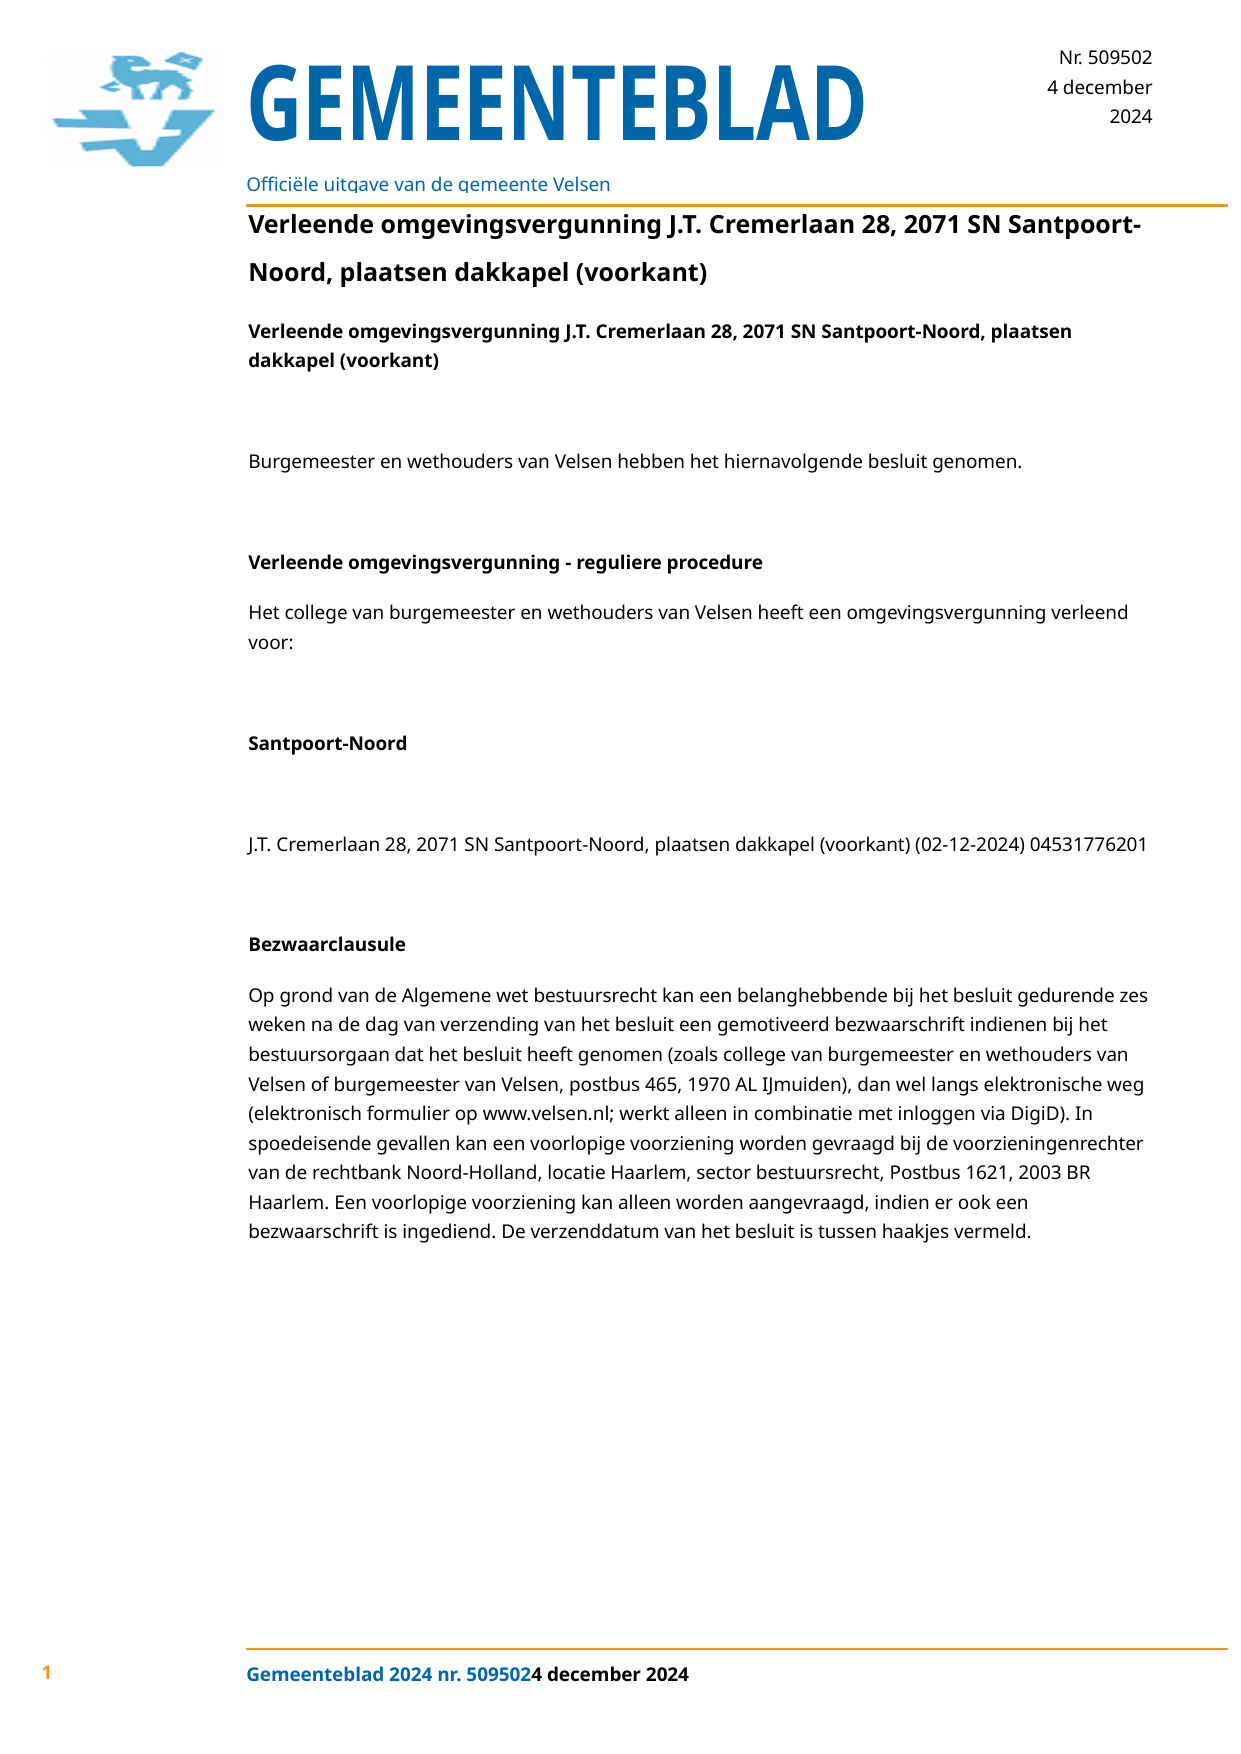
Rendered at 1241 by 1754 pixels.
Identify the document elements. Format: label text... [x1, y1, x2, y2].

text Verleende omgevingsvergunning J.T. Cremerlaan 28, 2071 SN Santpoort-Noord, plaatsen dakkapel (voorkant) [248, 318, 1152, 373]
text Burgemeester en wethouders van Velsen hebben het hiernavolgende besluit genomen. [248, 448, 1152, 474]
picture [41, 47, 231, 172]
text Bezwaarclausule [248, 932, 1152, 957]
text Verleende omgevingsvergunning - reguliere procedure [248, 549, 1152, 575]
text Op grond van de Algemene wet bestuursrecht kan een belanghebbende bij het besluit gedurende zes weken na de dag van verzending van het besluit een gemotiveerd bezwaarschrift indienen bij het bestuursorgaan dat het besluit heeft genomen (zoals college van burgemeester en wethouders van Velsen of burgemeester van Velsen, postbus 465, 1970 AL IJmuiden), dan wel langs elektronische weg (elektronisch formulier op www.velsen.nl; werkt alleen in combinatie met inloggen via DigiD). In spoedeisende gevallen kan een voorlopige voorziening worden gevraagd bij de voorzieningenrechter van de rechtbank Noord-Holland, locatie Haarlem, sector bestuursrecht, Postbus 1621, 2003 BR Haarlem. Een voorlopige voorziening kan alleen worden aangevraagd, indien er ook een bezwaarschrift is ingediend. De verzenddatum van het besluit is tussen haakjes vermeld. [248, 982, 1152, 1244]
text J.T. Cremerlaan 28, 2071 SN Santpoort-Noord, plaatsen dakkapel (voorkant) (02-12-2024) 04531776201 [248, 831, 1152, 857]
text Verleende omgevingsvergunning J.T. Cremerlaan 28, 2071 SN Santpoort-Noord, plaatsen dakkapel (voorkant) [248, 207, 1152, 288]
text Het college van burgemeester en wethouders van Velsen heeft een omgevingsvergunning verleend voor: [248, 599, 1152, 655]
text Santpoort-Noord [248, 730, 1152, 756]
